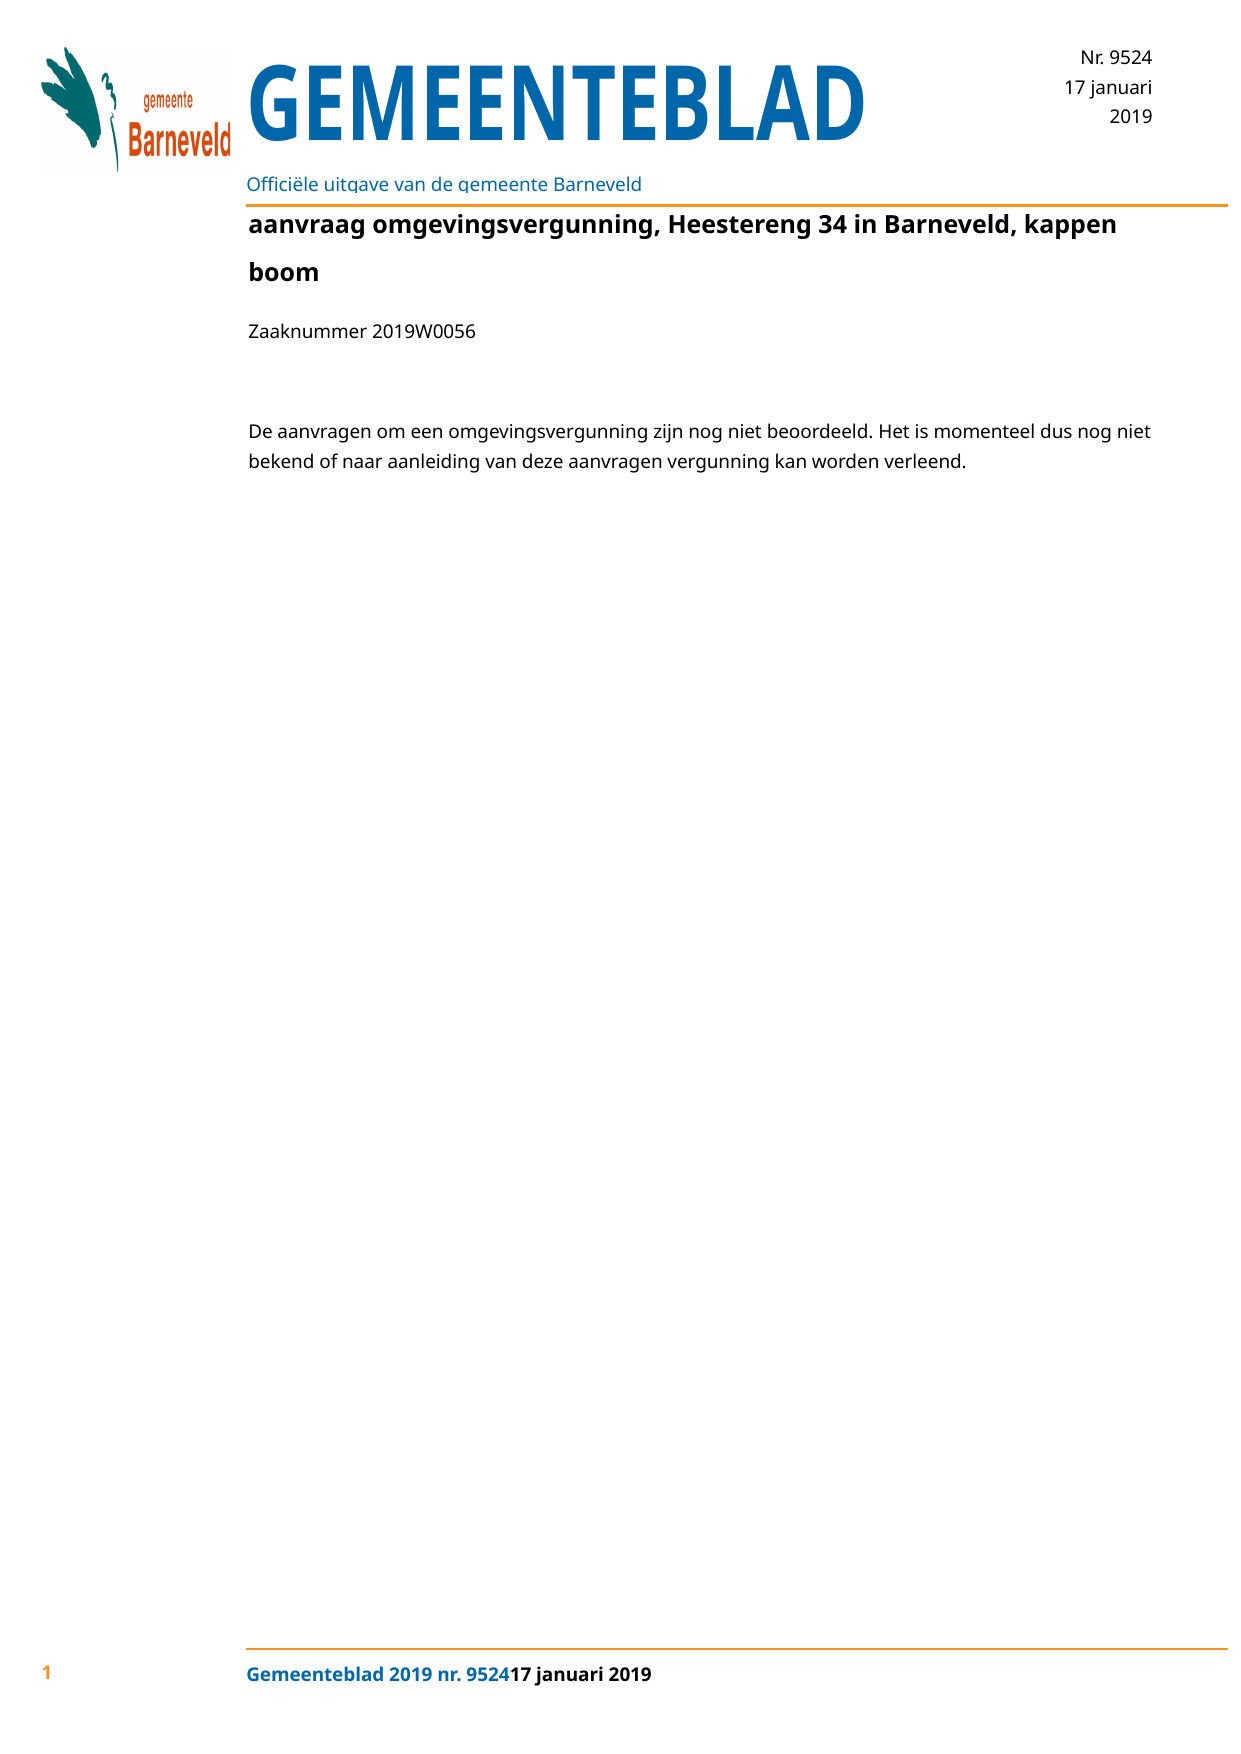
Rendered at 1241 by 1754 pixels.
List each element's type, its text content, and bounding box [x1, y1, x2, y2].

text Zaaknummer 2019W0056 [248, 318, 1152, 344]
text De aanvragen om een omgevingsvergunning zijn nog niet beoordeeld. Het is momenteel dus nog niet bekend of naar aanleiding van deze aanvragen vergunning kan worden verleend. [248, 419, 1152, 474]
picture [41, 47, 231, 172]
text aanvraag omgevingsvergunning, Heestereng 34 in Barneveld, kappen boom [248, 207, 1152, 288]
